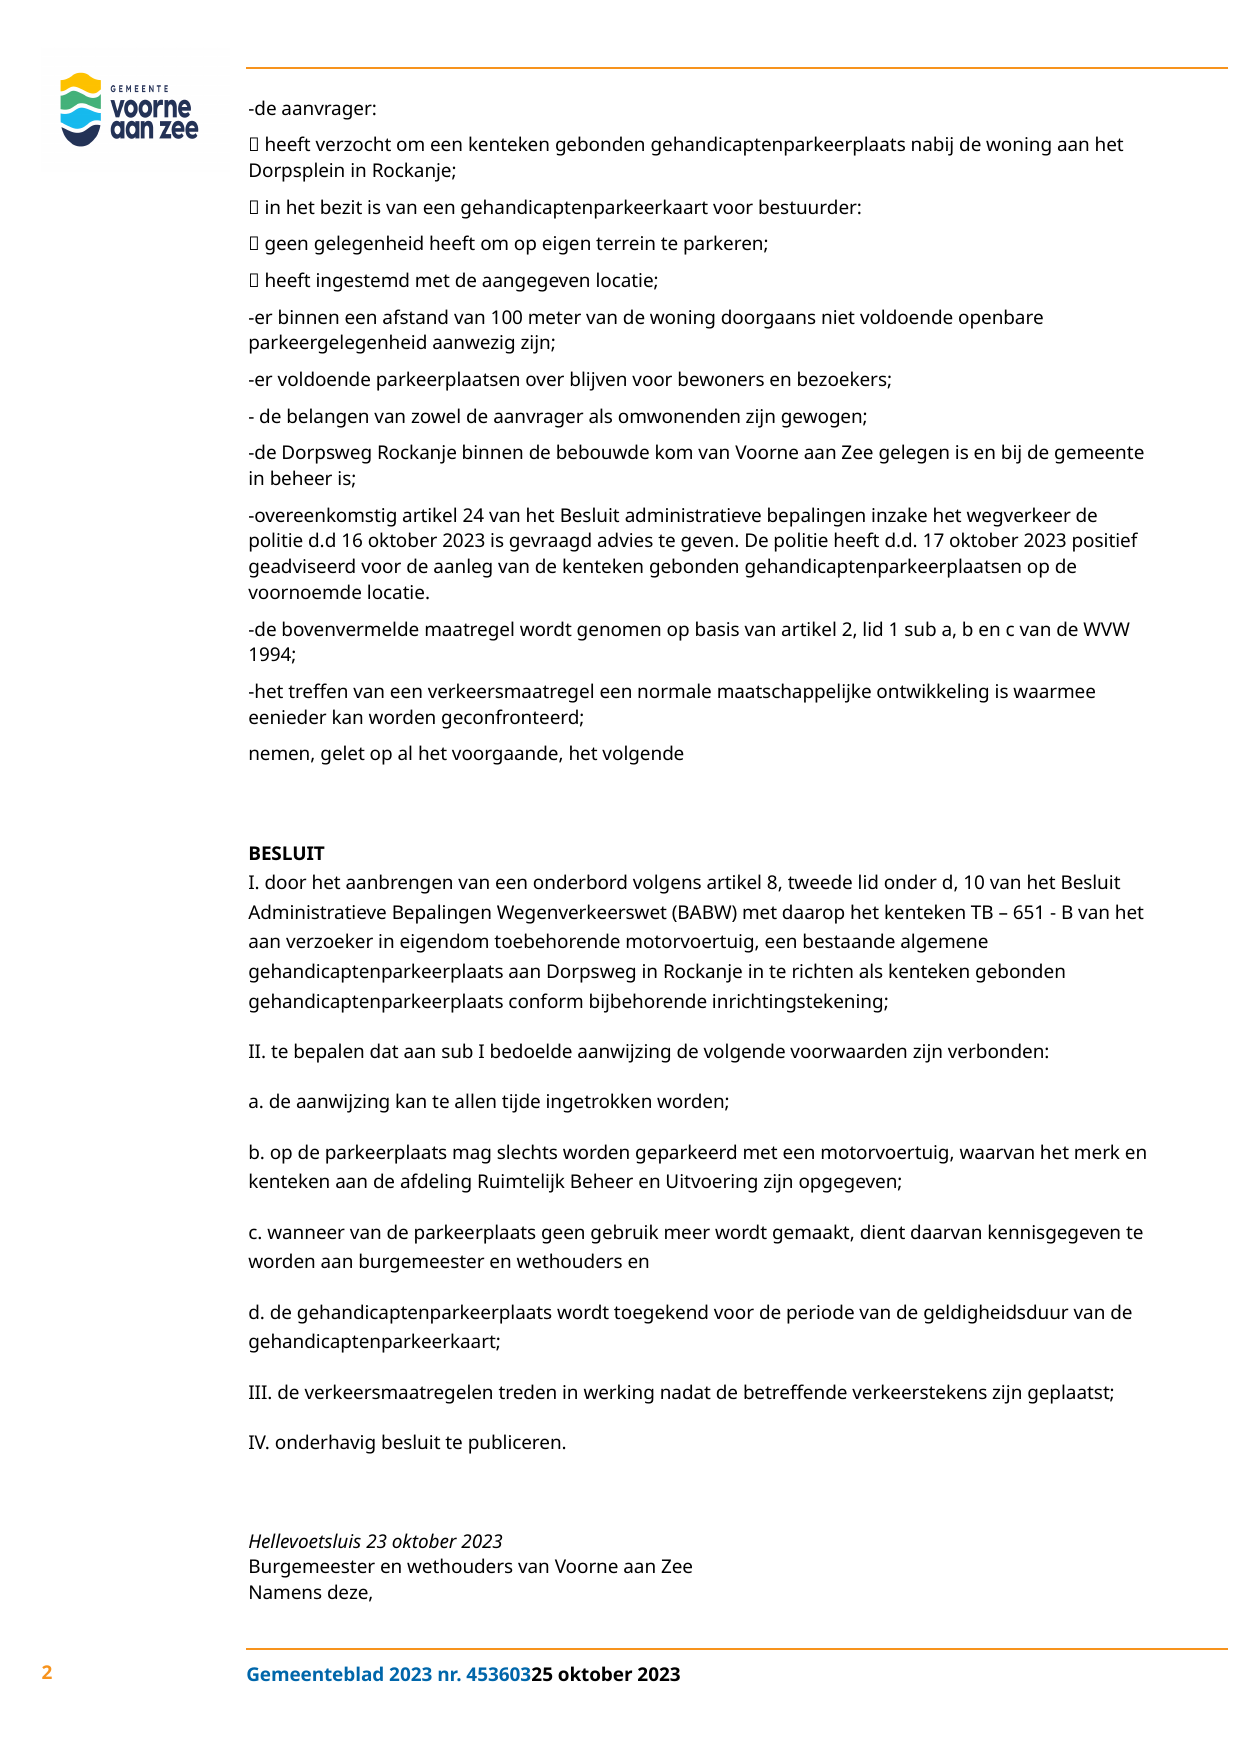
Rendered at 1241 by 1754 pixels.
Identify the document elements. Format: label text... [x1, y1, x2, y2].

text  heeft ingestemd met de aangegeven locatie; [248, 267, 1152, 293]
text IV. onderhavig besluit te publiceren. [248, 1429, 1152, 1455]
text  in het bezit is van een gehandicaptenparkeerkaart voor bestuurder: [248, 194, 1152, 219]
text II. te bepalen dat aan sub I bedoelde aanwijzing de volgende voorwaarden zijn verbonden: [248, 1038, 1152, 1064]
text -de aanvrager: [248, 95, 1152, 121]
text Namens deze, [248, 1579, 1152, 1605]
text -er voldoende parkeerplaatsen over blijven voor bewoners en bezoekers; [248, 366, 1152, 392]
text -overeenkomstig artikel 24 van het Besluit administratieve bepalingen inzake het wegverkeer de politie d.d 16 oktober 2023 is gevraagd advies te geven. De politie heeft d.d. 17 oktober 2023 positief geadviseerd voor de aanleg van de kenteken gebonden gehandicaptenparkeerplaatsen op de voornoemde locatie. [248, 502, 1152, 605]
text -de bovenvermelde maatregel wordt genomen op basis van artikel 2, lid 1 sub a, b en c van de WVW 1994; [248, 616, 1152, 667]
text a. de aanwijzing kan te allen tijde ingetrokken worden; [248, 1089, 1152, 1114]
text d. de gehandicaptenparkeerplaats wordt toegekend voor de periode van de geldigheidsduur van de gehandicaptenparkeerkaart; [248, 1299, 1152, 1354]
text BESLUIT [248, 840, 1152, 866]
text  heeft verzocht om een kenteken gebonden gehandicaptenparkeerplaats nabij de woning aan het Dorpsplein in Rockanje; [248, 131, 1152, 183]
text - de belangen van zowel de aanvrager als omwonenden zijn gewogen; [248, 403, 1152, 429]
text nemen, gelet op al het voorgaande, het volgende [248, 741, 1152, 766]
text I. door het aanbrengen van een onderbord volgens artikel 8, tweede lid onder d, 10 van het Besluit Administratieve Bepalingen Wegenverkeerswet (BABW) met daarop het kenteken TB – 651 - B van het aan verzoeker in eigendom toebehorende motorvoertuig, een bestaande algemene gehandicaptenparkeerplaats aan Dorpsweg in Rockanje in te richten als kenteken gebonden gehandicaptenparkeerplaats conform bijbehorende inrichtingstekening; [248, 869, 1152, 1014]
text Hellevoetsluis 23 oktober 2023 [248, 1528, 1152, 1553]
text -er binnen een afstand van 100 meter van de woning doorgaans niet voldoende openbare parkeergelegenheid aanwezig zijn; [248, 304, 1152, 355]
text b. op de parkeerplaats mag slechts worden geparkeerd met een motorvoertuig, waarvan het merk en kenteken aan de afdeling Ruimtelijk Beheer en Uitvoering zijn opgegeven; [248, 1139, 1152, 1194]
text III. de verkeersmaatregelen treden in werking nadat de betreffende verkeerstekens zijn geplaatst; [248, 1379, 1152, 1405]
text Burgemeester en wethouders van Voorne aan Zee [248, 1553, 1152, 1579]
text -de Dorpsweg Rockanje binnen de bebouwde kom van Voorne aan Zee gelegen is en bij de gemeente in beheer is; [248, 439, 1152, 491]
text -het treffen van een verkeersmaatregel een normale maatschappelijke ontwikkeling is waarmee eenieder kan worden geconfronteerd; [248, 678, 1152, 730]
text c. wanneer van de parkeerplaats geen gebruik meer wordt gemaakt, dient daarvan kennisgegeven te worden aan burgemeester en wethouders en [248, 1219, 1152, 1274]
text  geen gelegenheid heeft om op eigen terrein te parkeren; [248, 231, 1152, 256]
picture [41, 47, 231, 172]
